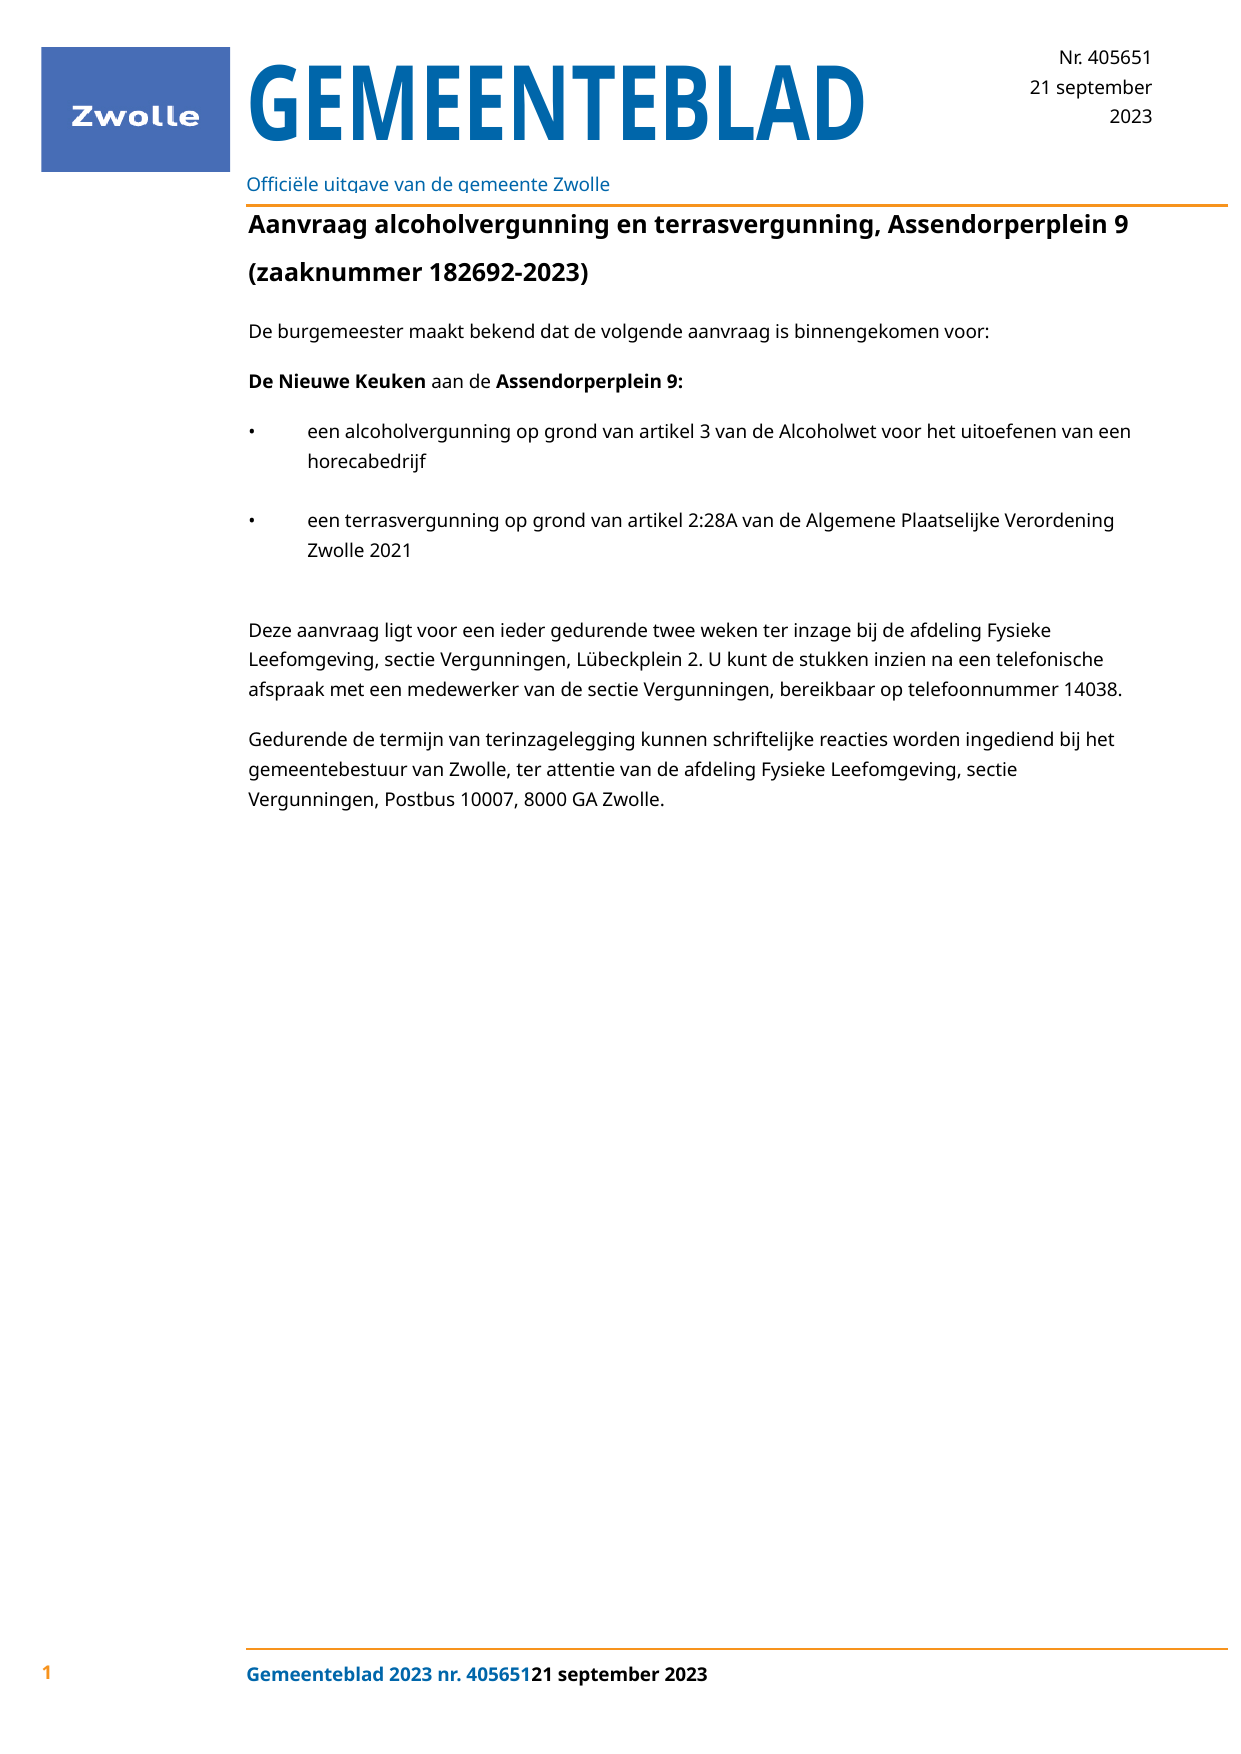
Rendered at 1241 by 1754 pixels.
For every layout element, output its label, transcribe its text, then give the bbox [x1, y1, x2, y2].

text Aanvraag alcoholvergunning en terrasvergunning, Assendorperplein 9 (zaaknummer 182692-2023) [248, 207, 1152, 288]
text Deze aanvraag ligt voor een ieder gedurende twee weken ter inzage bij de afdeling Fysieke Leefomgeving, sectie Vergunningen, Lübeckplein 2. U kunt de stukken inzien na een telefonische afspraak met een medewerker van de sectie Vergunningen, bereikbaar op telefoonnummer 14038. [248, 617, 1152, 702]
text De burgemeester maakt bekend dat de volgende aanvraag is binnengekomen voor: [248, 318, 1152, 344]
text Gedurende de termijn van terinzagelegging kunnen schriftelijke reacties worden ingediend bij het gemeentebestuur van Zwolle, ter attentie van de afdeling Fysieke Leefomgeving, sectie Vergunningen, Postbus 10007, 8000 GA Zwolle. [248, 727, 1152, 812]
list een terrasvergunning op grond van artikel 2:28A van de Algemene Plaatselijke Verordening Zwolle 2021 [248, 507, 1152, 563]
text De Nieuwe Keuken aan de Assendorperplein 9: [248, 368, 1152, 394]
picture [41, 47, 231, 172]
list een alcoholvergunning op grond van artikel 3 van de Alcoholwet voor het uitoefenen van een horecabedrijf [248, 419, 1152, 474]
